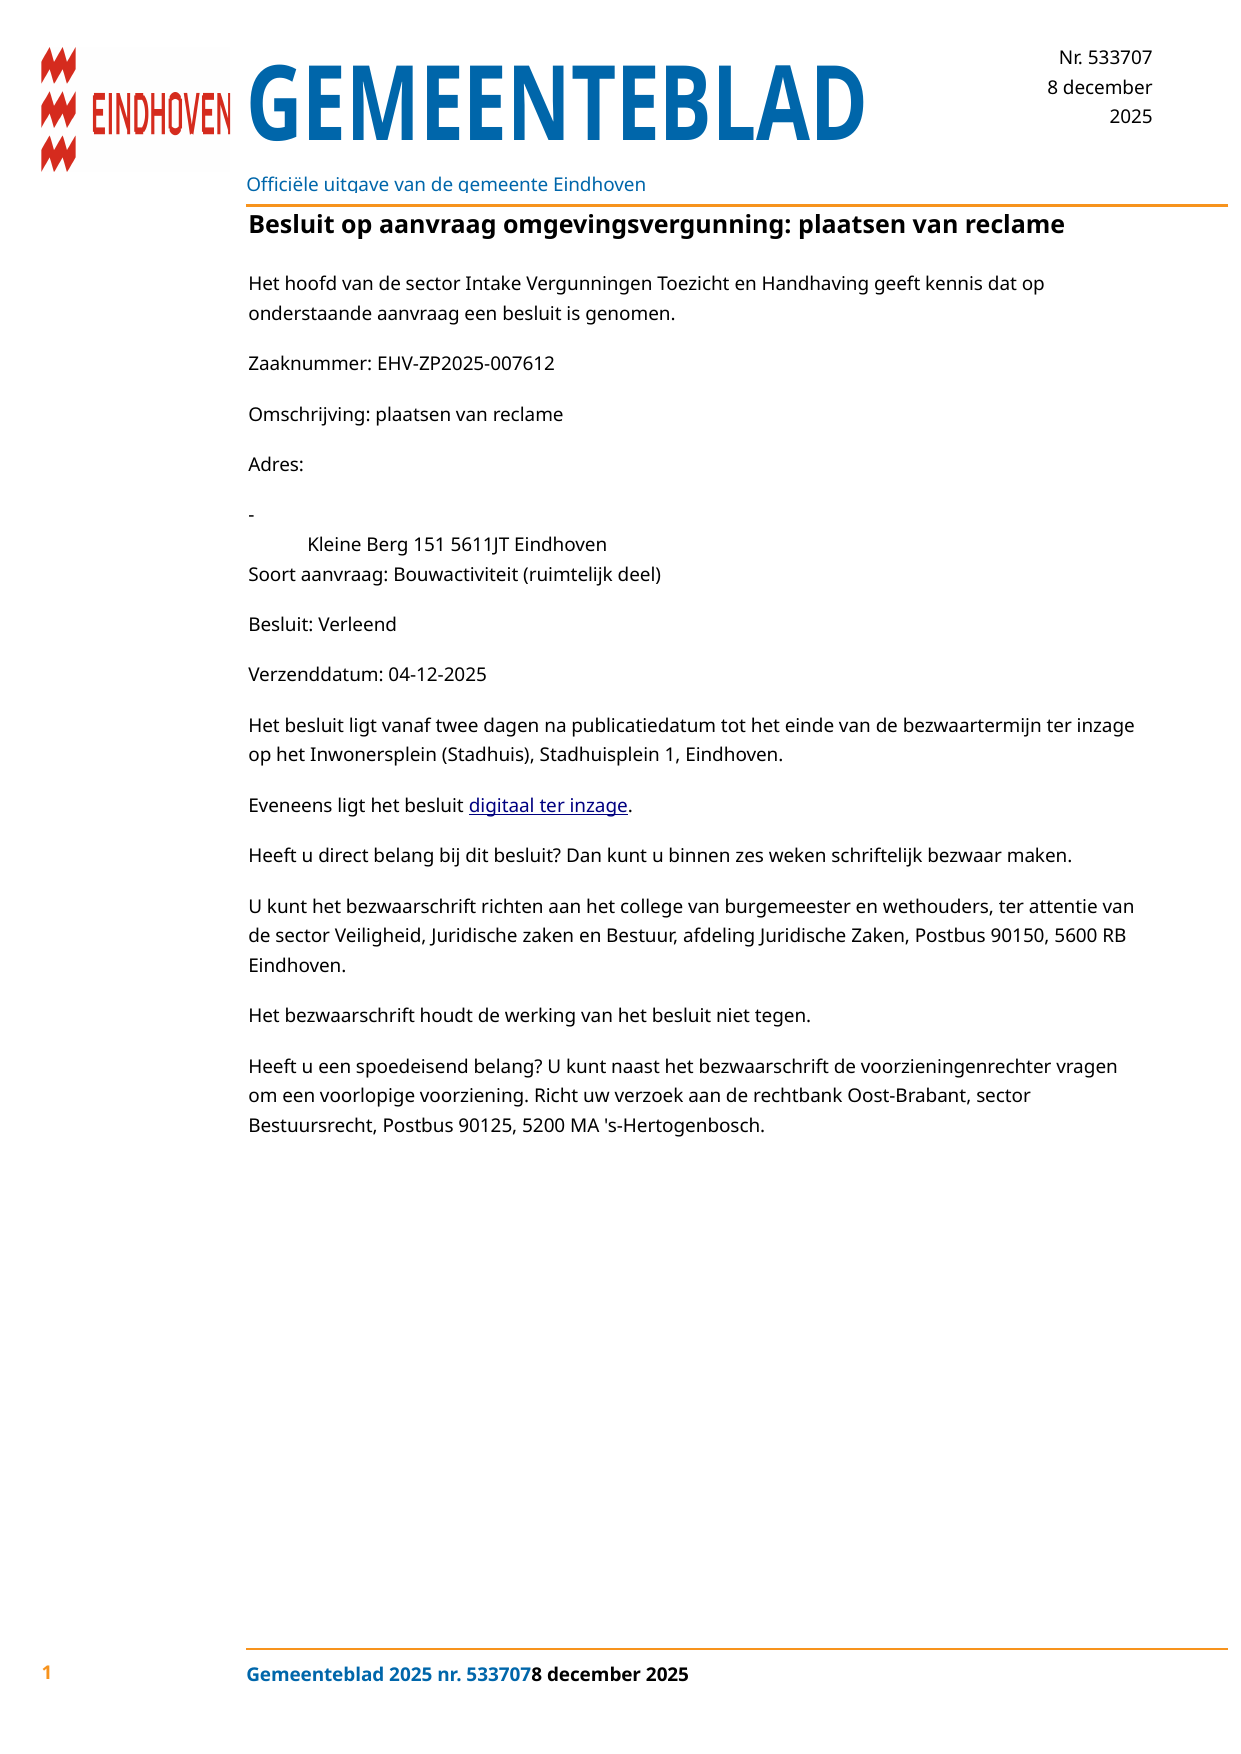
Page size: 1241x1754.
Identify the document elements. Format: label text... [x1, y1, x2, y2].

list Kleine Berg 151 5611JT Eindhoven [248, 531, 1152, 557]
text Omschrijving: plaatsen van reclame [248, 401, 1152, 426]
text Eveneens ligt het besluit digitaal ter inzage. [248, 792, 1152, 818]
text Het bezwaarschrift houdt de werking van het besluit niet tegen. [248, 1002, 1152, 1028]
picture [41, 47, 231, 172]
text Het besluit ligt vanaf twee dagen na publicatiedatum tot het einde van de bezwaartermijn ter inzage op het Inwonersplein (Stadhuis), Stadhuisplein 1, Eindhoven. [248, 712, 1152, 767]
text Adres: [248, 451, 1152, 477]
text Verzenddatum: 04-12-2025 [248, 662, 1152, 687]
text Heeft u direct belang bij dit besluit? Dan kunt u binnen zes weken schriftelijk bezwaar maken. [248, 842, 1152, 868]
text Heeft u een spoedeisend belang? U kunt naast het bezwaarschrift de voorzieningenrechter vragen om een voorlopige voorziening. Richt uw verzoek aan de rechtbank Oost-Brabant, sector Bestuursrecht, Postbus 90125, 5200 MA 's-Hertogenbosch. [248, 1053, 1152, 1138]
text Besluit: Verleend [248, 611, 1152, 637]
text U kunt het bezwaarschrift richten aan het college van burgemeester en wethouders, ter attentie van de sector Veiligheid, Juridische zaken en Bestuur, afdeling Juridische Zaken, Postbus 90150, 5600 RB Eindhoven. [248, 893, 1152, 978]
text Zaaknummer: EHV-ZP2025-007612 [248, 350, 1152, 376]
text Besluit op aanvraag omgevingsvergunning: plaatsen van reclame [248, 207, 1152, 241]
text Soort aanvraag: Bouwactiviteit (ruimtelijk deel) [248, 561, 1152, 586]
text Het hoofd van de sector Intake Vergunningen Toezicht en Handhaving geeft kennis dat op onderstaande aanvraag een besluit is genomen. [248, 270, 1152, 326]
